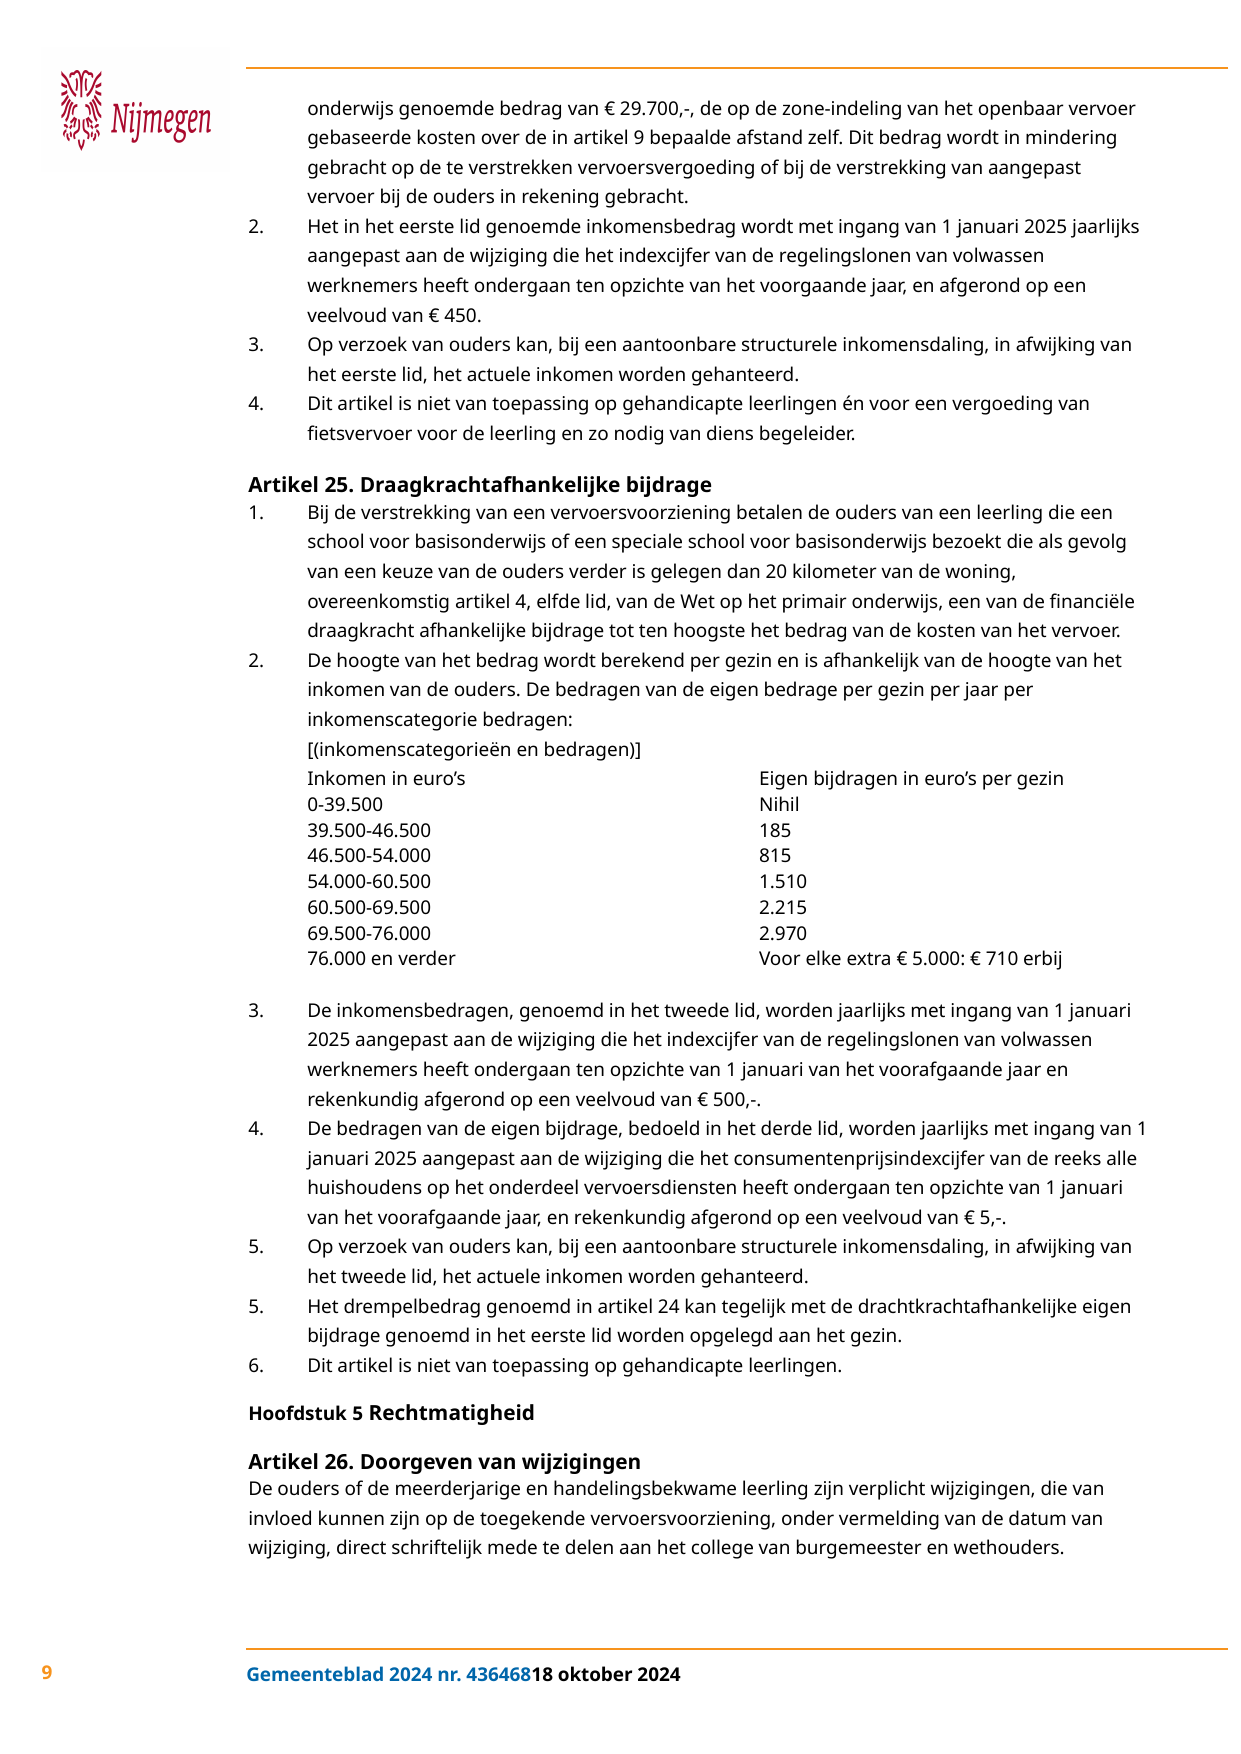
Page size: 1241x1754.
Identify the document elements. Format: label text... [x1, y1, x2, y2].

list onderwijs genoemde bedrag van € 29.700,-, de op de zone-indeling van het openbaar vervoer gebaseerde kosten over de in artikel 9 bepaalde afstand zelf. Dit bedrag wordt in mindering gebracht op de te verstrekken vervoersvergoeding of bij de verstrekking van aangepast vervoer bij de ouders in rekening gebracht. [248, 95, 1152, 209]
list Op verzoek van ouders kan, bij een aantoonbare structurele inkomensdaling, in afwijking van het eerste lid, het actuele inkomen worden gehanteerd. [248, 331, 1152, 387]
table_cell 54.000-60.500 [307, 868, 759, 894]
table_cell 69.500-76.000 [307, 920, 759, 946]
list Dit artikel is niet van toepassing op gehandicapte leerlingen. [248, 1352, 1152, 1378]
list Het in het eerste lid genoemde inkomensbedrag wordt met ingang van 1 januari 2025 jaarlijks aangepast aan de wijziging die het indexcijfer van de regelingslonen van volwassen werknemers heeft ondergaan ten opzichte van het voorgaande jaar, en afgerond op een veelvoud van € 450. [248, 213, 1152, 328]
text Hoofdstuk 5 Rechtmatigheid [248, 1398, 1152, 1426]
list Het drempelbedrag genoemd in artikel 24 kan tegelijk met de drachtkrachtafhankelijke eigen bijdrage genoemd in het eerste lid worden opgelegd aan het gezin. [248, 1293, 1152, 1348]
table_cell 185 [759, 817, 1211, 843]
text De ouders of de meerderjarige en handelingsbekwame leerling zijn verplicht wijzigingen, die van invloed kunnen zijn op de toegekende vervoersvoorziening, onder vermelding van de datum van wijziging, direct schriftelijk mede te delen aan het college van burgemeester en wethouders. [248, 1475, 1152, 1560]
table_cell Nihil [759, 791, 1211, 817]
table_header Eigen bijdragen in euro’s per gezin [759, 765, 1211, 791]
text Artikel 26. Doorgeven van wijzigingen [248, 1447, 1152, 1475]
list Dit artikel is niet van toepassing op gehandicapte leerlingen én voor een vergoeding van fietsvervoer voor de leerling en zo nodig van diens begeleider. [248, 391, 1152, 446]
table_cell 1.510 [759, 868, 1211, 894]
table_cell 2.970 [759, 920, 1211, 946]
text Artikel 25. Draagkrachtafhankelijke bijdrage [248, 471, 1152, 499]
table_header Inkomen in euro’s [307, 765, 759, 791]
table_cell 39.500-46.500 [307, 817, 759, 843]
table_cell 2.215 [759, 894, 1211, 920]
table_cell 76.000 en verder [307, 946, 759, 971]
table_cell [307, 971, 759, 997]
list De hoogte van het bedrag wordt berekend per gezin en is afhankelijk van de hoogte van het inkomen van de ouders. De bedragen van de eigen bedrage per gezin per jaar per inkomenscategorie bedragen: [248, 647, 1152, 732]
table_cell 46.500-54.000 [307, 843, 759, 868]
list De inkomensbedragen, genoemd in het tweede lid, worden jaarlijks met ingang van 1 januari 2025 aangepast aan de wijziging die het indexcijfer van de regelingslonen van volwassen werknemers heeft ondergaan ten opzichte van 1 januari van het voorafgaande jaar en rekenkundig afgerond op een veelvoud van € 500,-. [248, 997, 1152, 1112]
table_cell [759, 971, 1211, 997]
list De bedragen van de eigen bijdrage, bedoeld in het derde lid, worden jaarlijks met ingang van 1 januari 2025 aangepast aan de wijziging die het consumentenprijsindexcijfer van de reeks alle huishoudens op het onderdeel vervoersdiensten heeft ondergaan ten opzichte van 1 januari van het voorafgaande jaar, en rekenkundig afgerond op een veelvoud van € 5,-. [248, 1115, 1152, 1230]
table_cell Voor elke extra € 5.000: € 710 erbij [759, 946, 1211, 971]
table_cell 0-39.500 [307, 791, 759, 817]
table_cell 60.500-69.500 [307, 894, 759, 920]
list Bij de verstrekking van een vervoersvoorziening betalen de ouders van een leerling die een school voor basisonderwijs of een speciale school voor basisonderwijs bezoekt die als gevolg van een keuze van de ouders verder is gelegen dan 20 kilometer van de woning, overeenkomstig artikel 4, elfde lid, van de Wet op het primair onderwijs, een van de financiële draagkracht afhankelijke bijdrage tot ten hoogste het bedrag van de kosten van het vervoer. [248, 499, 1152, 643]
list [(inkomenscategorieën en bedragen)] [248, 736, 1152, 761]
list Op verzoek van ouders kan, bij een aantoonbare structurele inkomensdaling, in afwijking van het tweede lid, het actuele inkomen worden gehanteerd. [248, 1234, 1152, 1289]
picture [41, 47, 231, 172]
table_cell 815 [759, 843, 1211, 868]
